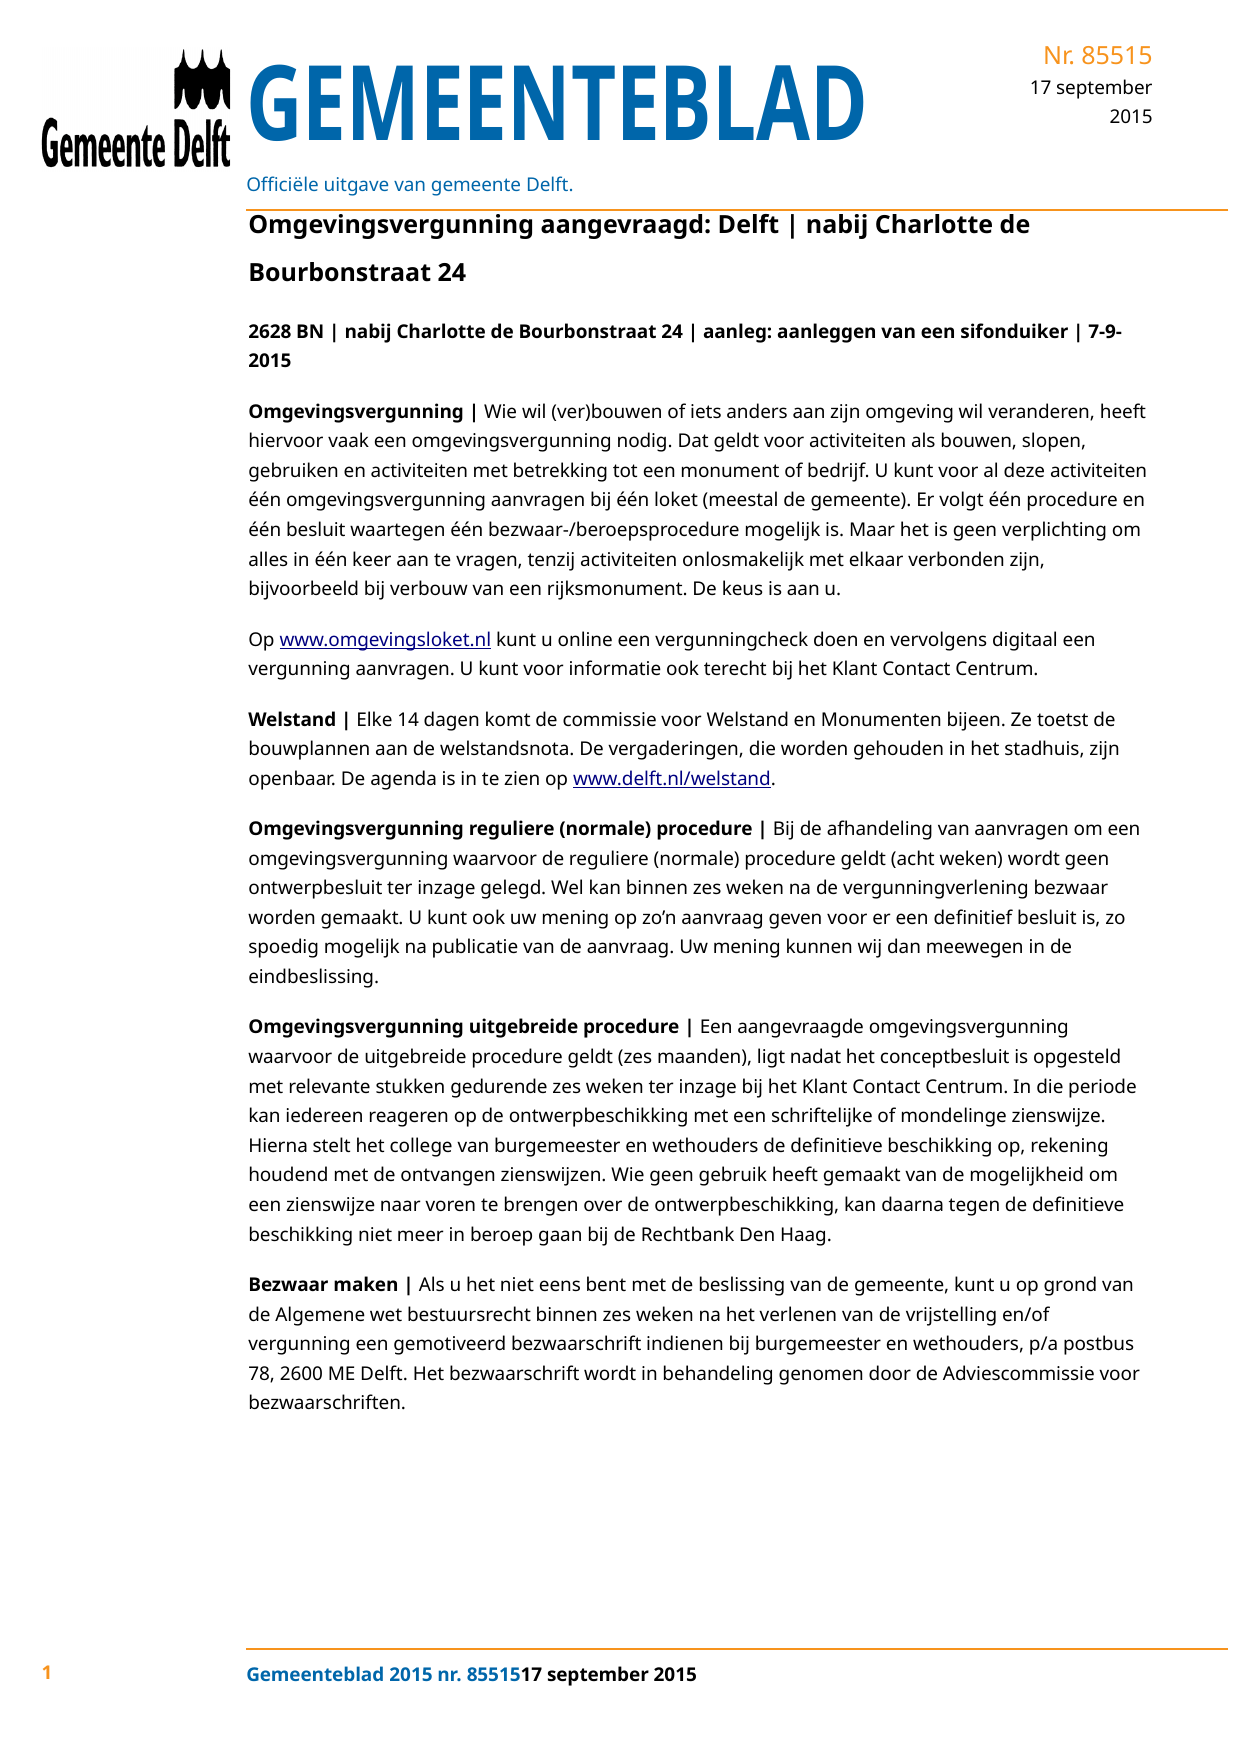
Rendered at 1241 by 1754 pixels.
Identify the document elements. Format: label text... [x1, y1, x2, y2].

text Omgevingsvergunning | Wie wil (ver)bouwen of iets anders aan zijn omgeving wil veranderen, heeft hiervoor vaak een omgevingsvergunning nodig. Dat geldt voor activiteiten als bouwen, slopen, gebruiken en activiteiten met betrekking tot een monument of bedrijf. U kunt voor al deze activiteiten één omgevingsvergunning aanvragen bij één loket (meestal de gemeente). Er volgt één procedure en één besluit waartegen één bezwaar-/beroepsprocedure mogelijk is. Maar het is geen verplichting om alles in één keer aan te vragen, tenzij activiteiten onlosmakelijk met elkaar verbonden zijn, bijvoorbeeld bij verbouw van een rijksmonument. De keus is aan u. [248, 398, 1152, 601]
text Omgevingsvergunning aangevraagd: Delft | nabij Charlotte de Bourbonstraat 24 [248, 211, 1152, 288]
text Op www.omgevingsloket.nl kunt u online een vergunningcheck doen en vervolgens digitaal een vergunning aanvragen. U kunt voor informatie ook terecht bij het Klant Contact Centrum. [248, 626, 1152, 681]
text Omgevingsvergunning reguliere (normale) procedure | Bij de afhandeling van aanvragen om een omgevingsvergunning waarvoor de reguliere (normale) procedure geldt (acht weken) wordt geen ontwerpbesluit ter inzage gelegd. Wel kan binnen zes weken na de vergunningverlening bezwaar worden gemaakt. U kunt ook uw mening op zo’n aanvraag geven voor er een definitief besluit is, zo spoedig mogelijk na publicatie van de aanvraag. Uw mening kunnen wij dan meewegen in de eindbeslissing. [248, 815, 1152, 989]
text Welstand | Elke 14 dagen komt de commissie voor Welstand en Monumenten bijeen. Ze toetst de bouwplannen aan de welstandsnota. De vergaderingen, die worden gehouden in het stadhuis, zijn openbaar. De agenda is in te zien op www.delft.nl/welstand. [248, 706, 1152, 791]
text 2628 BN | nabij Charlotte de Bourbonstraat 24 | aanleg: aanleggen van een sifonduiker | 7-9-2015 [248, 318, 1152, 373]
picture [41, 47, 231, 172]
text Bezwaar maken | Als u het niet eens bent met de beslissing van de gemeente, kunt u op grond van de Algemene wet bestuursrecht binnen zes weken na het verlenen van de vrijstelling en/of vergunning een gemotiveerd bezwaarschrift indienen bij burgemeester en wethouders, p/a postbus 78, 2600 ME Delft. Het bezwaarschrift wordt in behandeling genomen door de Adviescommissie voor bezwaarschriften. [248, 1271, 1152, 1415]
text Omgevingsvergunning uitgebreide procedure | Een aangevraagde omgevingsvergunning waarvoor de uitgebreide procedure geldt (zes maanden), ligt nadat het conceptbesluit is opgesteld met relevante stukken gedurende zes weken ter inzage bij het Klant Contact Centrum. In die periode kan iedereen reageren op de ontwerpbeschikking met een schriftelijke of mondelinge zienswijze. Hierna stelt het college van burgemeester en wethouders de definitieve beschikking op, rekening houdend met de ontvangen zienswijzen. Wie geen gebruik heeft gemaakt van de mogelijkheid om een zienswijze naar voren te brengen over de ontwerpbeschikking, kan daarna tegen de definitieve beschikking niet meer in beroep gaan bij de Rechtbank Den Haag. [248, 1014, 1152, 1247]
